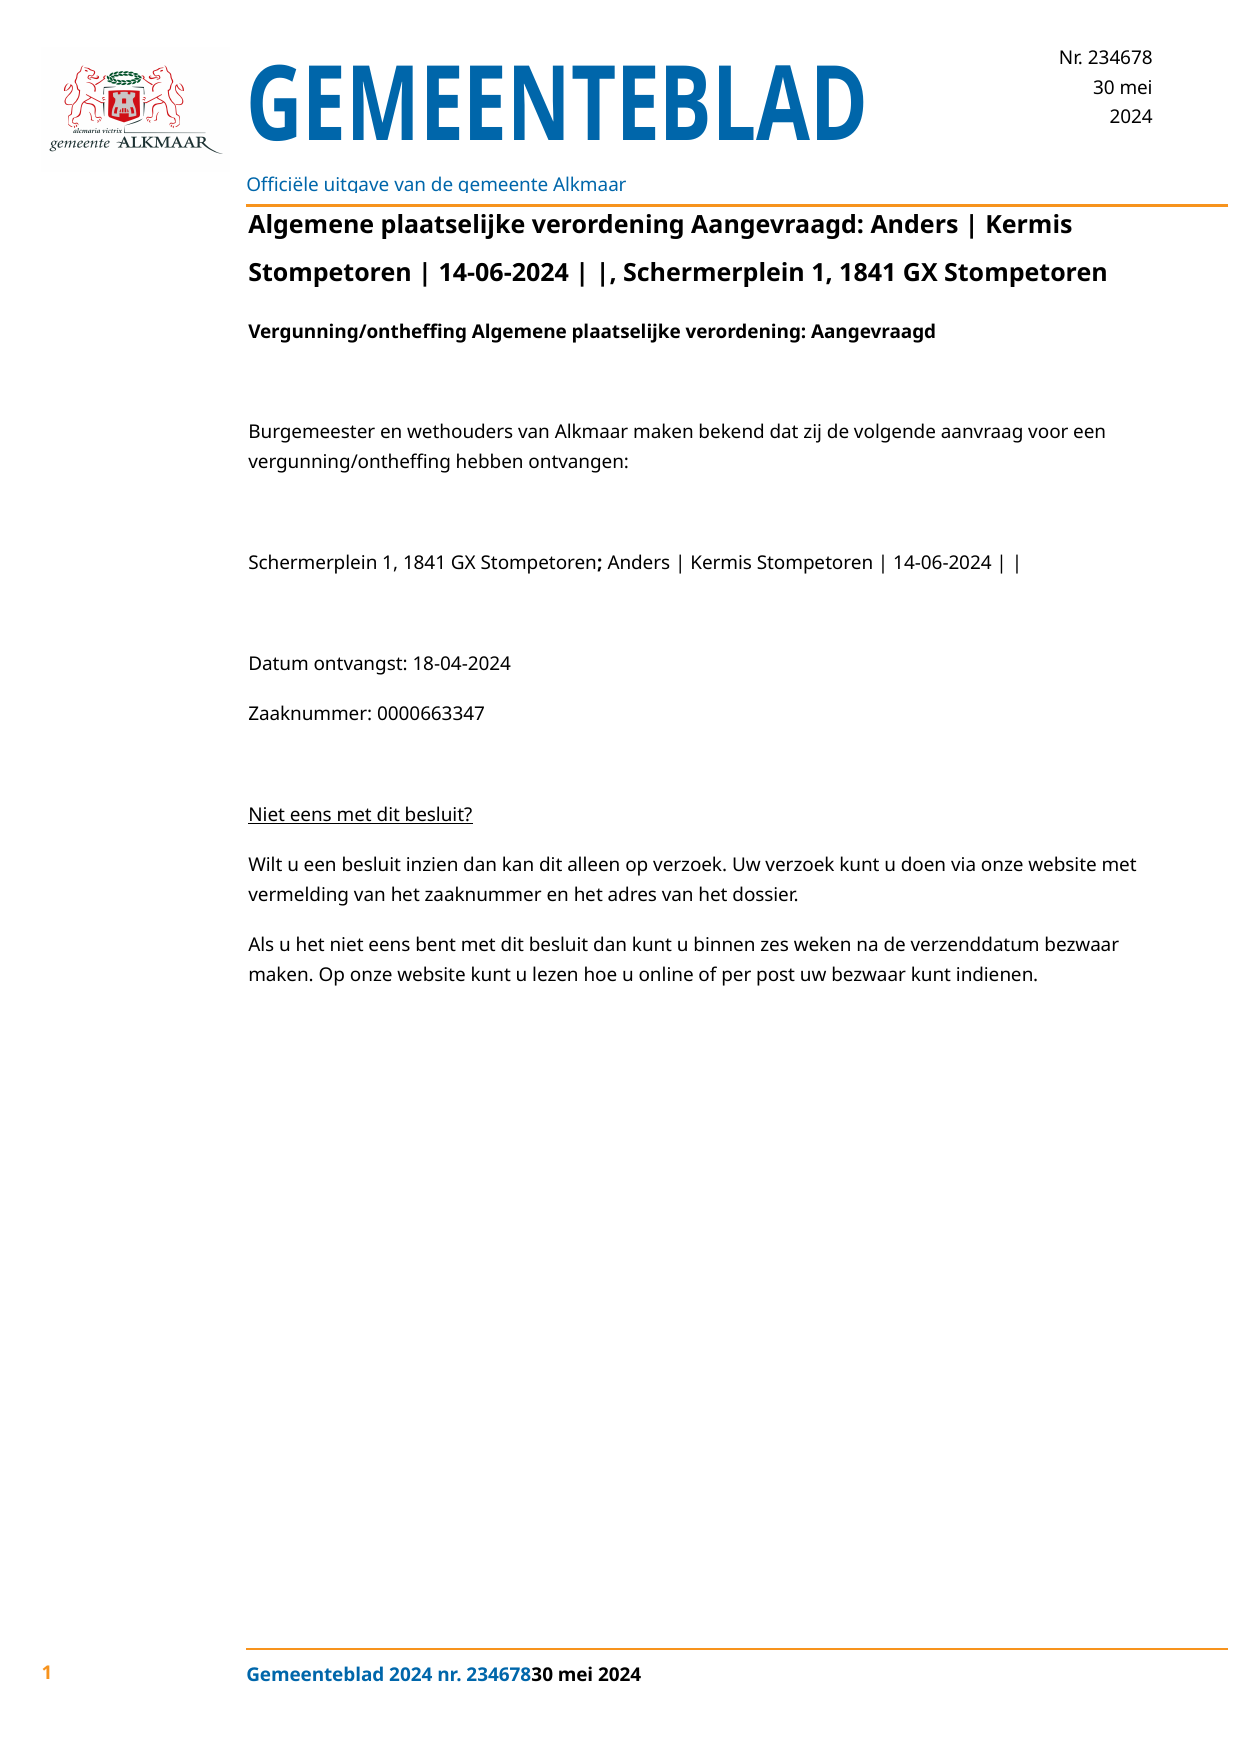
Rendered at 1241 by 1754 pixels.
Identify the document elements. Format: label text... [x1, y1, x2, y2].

text Zaaknummer: 0000663347 [248, 700, 1152, 726]
text Schermerplein 1, 1841 GX Stompetoren; Anders | Kermis Stompetoren | 14-06-2024 | | [248, 549, 1152, 575]
text Niet eens met dit besluit? [248, 801, 1152, 827]
text Burgemeester en wethouders van Alkmaar maken bekend dat zij de volgende aanvraag voor een vergunning/ontheffing hebben ontvangen: [248, 419, 1152, 474]
text Datum ontvangst: 18-04-2024 [248, 650, 1152, 676]
text Algemene plaatselijke verordening Aangevraagd: Anders | Kermis Stompetoren | 14-06-2024 | |, Schermerplein 1, 1841 GX Stompetoren [248, 207, 1152, 288]
picture [41, 47, 231, 172]
text Als u het niet eens bent met dit besluit dan kunt u binnen zes weken na de verzenddatum bezwaar maken. Op onze website kunt u lezen hoe u online of per post uw bezwaar kunt indienen. [248, 932, 1152, 987]
text Wilt u een besluit inzien dan kan dit alleen op verzoek. Uw verzoek kunt u doen via onze website met vermelding van het zaaknummer en het adres van het dossier. [248, 852, 1152, 907]
text Vergunning/ontheffing Algemene plaatselijke verordening: Aangevraagd [248, 318, 1152, 344]
